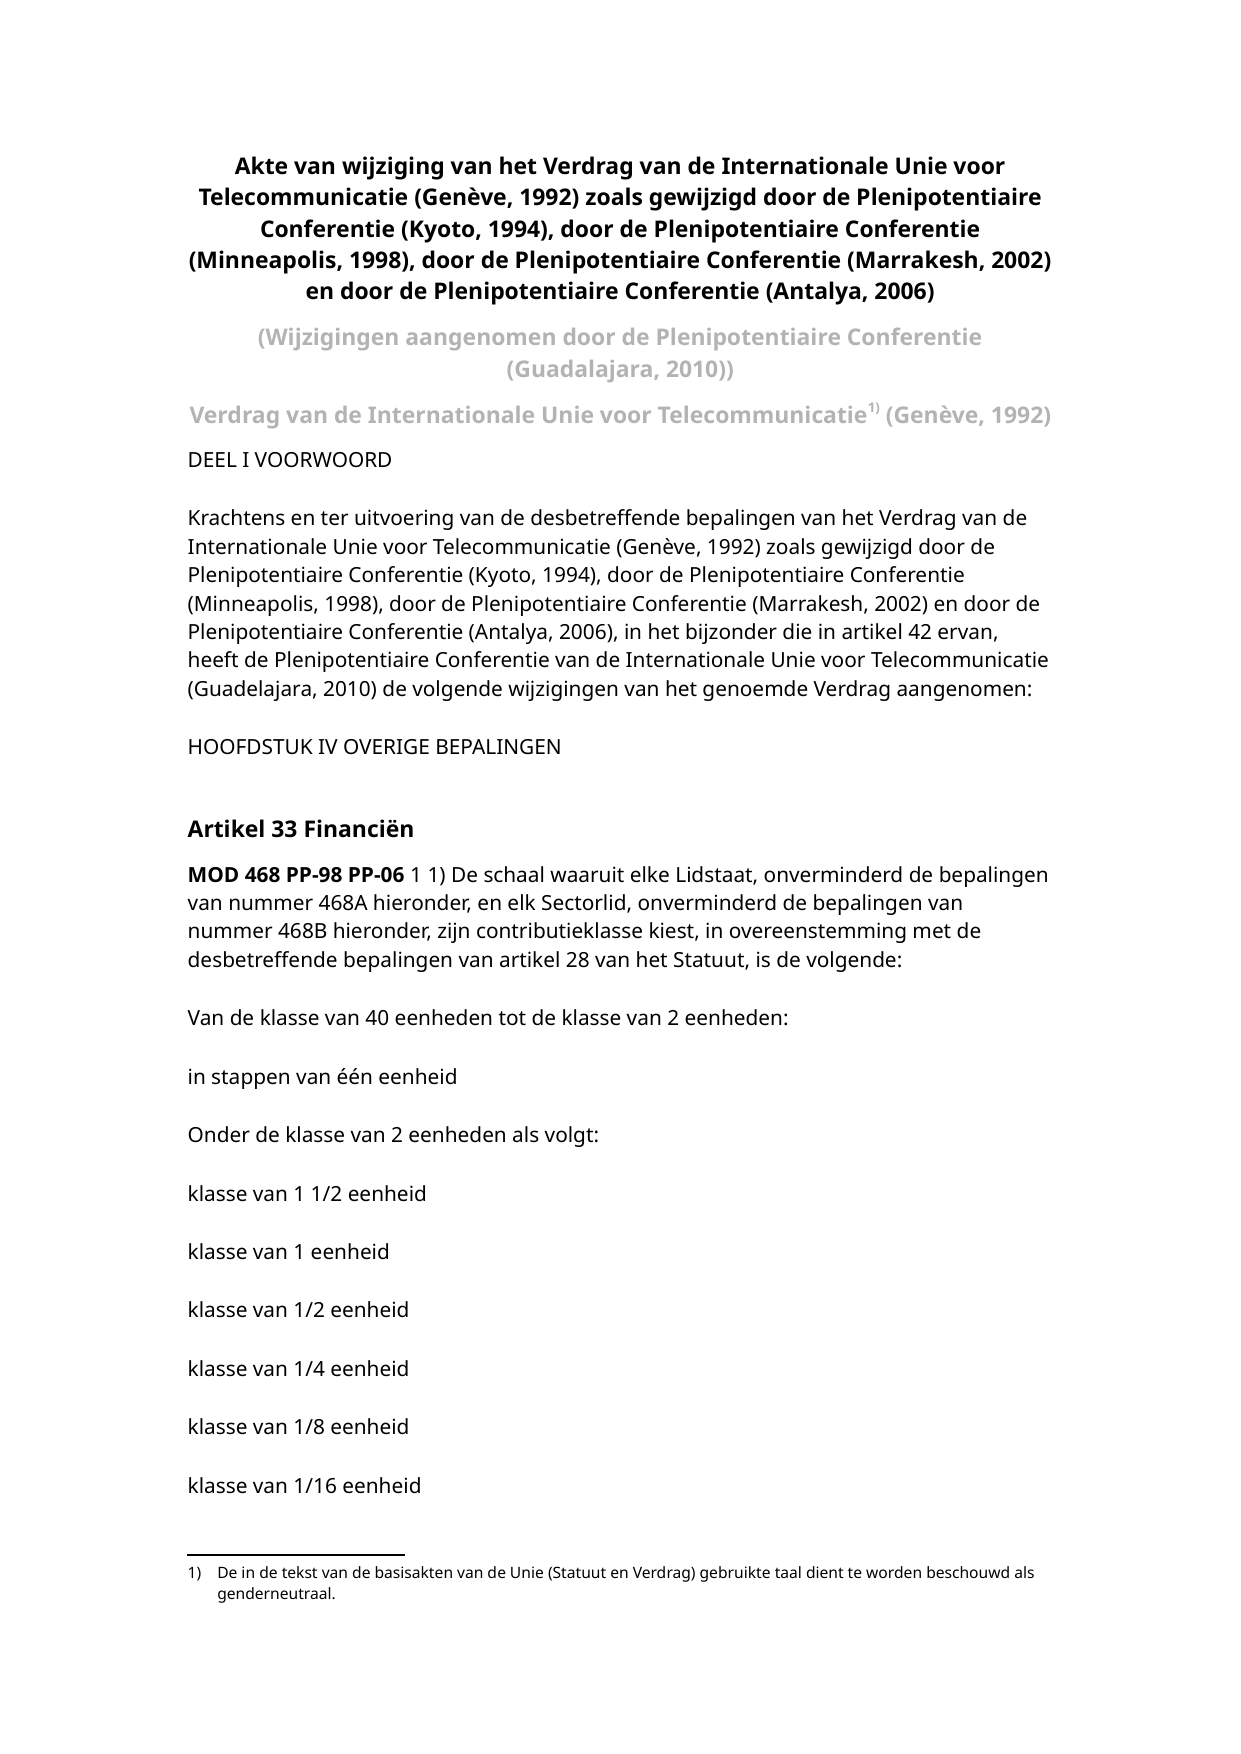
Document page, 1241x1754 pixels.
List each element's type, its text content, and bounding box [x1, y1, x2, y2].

subtitle DEEL I VOORWOORD [187, 445, 1053, 473]
text klasse van 1/4 eenheid [187, 1354, 1053, 1382]
subtitle Artikel 33 Financiën [187, 813, 1053, 845]
subtitle HOOFDSTUK IV OVERIGE BEPALINGEN [187, 732, 1053, 761]
text Van de klasse van 40 eenheden tot de klasse van 2 eenheden: [187, 1003, 1053, 1032]
text (Wijzigingen aangenomen door de Plenipotentiaire Conferentie (Guadalajara, 2010)) [187, 321, 1053, 384]
text klasse van 1 eenheid [187, 1237, 1053, 1266]
text klasse van 1/16 eenheid [187, 1471, 1053, 1499]
text in stappen van één eenheid [187, 1062, 1053, 1090]
text Verdrag van de Internationale Unie voor Telecommunicatie (Genève, 1992) [187, 399, 1053, 430]
text Krachtens en ter uitvoering van de desbetreffende bepalingen van het Verdrag van de Internationale Unie voor Telecommunicatie (Genève, 1992) zoals gewijzigd door de Plenipotentiaire Conferentie (Kyoto, 1994), door de Plenipotentiaire Conferentie (Minneapolis, 1998), door de Plenipotentiaire Conferentie (Marrakesh, 2002) en door de Plenipotentiaire Conferentie (Antalya, 2006), in het bijzonder die in artikel 42 ervan, heeft de Plenipotentiaire Conferentie van de Internationale Unie voor Telecommunicatie (Guadelajara, 2010) de volgende wijzigingen van het genoemde Verdrag aangenomen: [187, 503, 1053, 702]
text klasse van 1 1/2 eenheid [187, 1179, 1053, 1207]
text klasse van 1/8 eenheid [187, 1412, 1053, 1441]
text klasse van 1/2 eenheid [187, 1296, 1053, 1324]
text De in de tekst van de basisakten van de Unie (Statuut en Verdrag) gebruikte taal dient te worden beschouwd als genderneutraal. [187, 1547, 1053, 1604]
text Onder de klasse van 2 eenheden als volgt: [187, 1120, 1053, 1149]
subtitle Akte van wijziging van het Verdrag van de Internationale Unie voor Telecommunicatie (Genève, 1992) zoals gewijzigd door de Plenipotentiaire Conferentie (Kyoto, 1994), door de Plenipotentiaire Conferentie (Minneapolis, 1998), door de Plenipotentiaire Conferentie (Marrakesh, 2002) en door de Plenipotentiaire Conferentie (Antalya, 2006) [187, 150, 1053, 306]
text MOD 468 PP-98 PP-06 1 1) De schaal waaruit elke Lidstaat, onverminderd de bepalingen van nummer 468A hieronder, en elk Sectorlid, onverminderd de bepalingen van nummer 468B hieronder, zijn contributieklasse kiest, in overeenstemming met de desbetreffende bepalingen van artikel 28 van het Statuut, is de volgende: [187, 860, 1053, 973]
